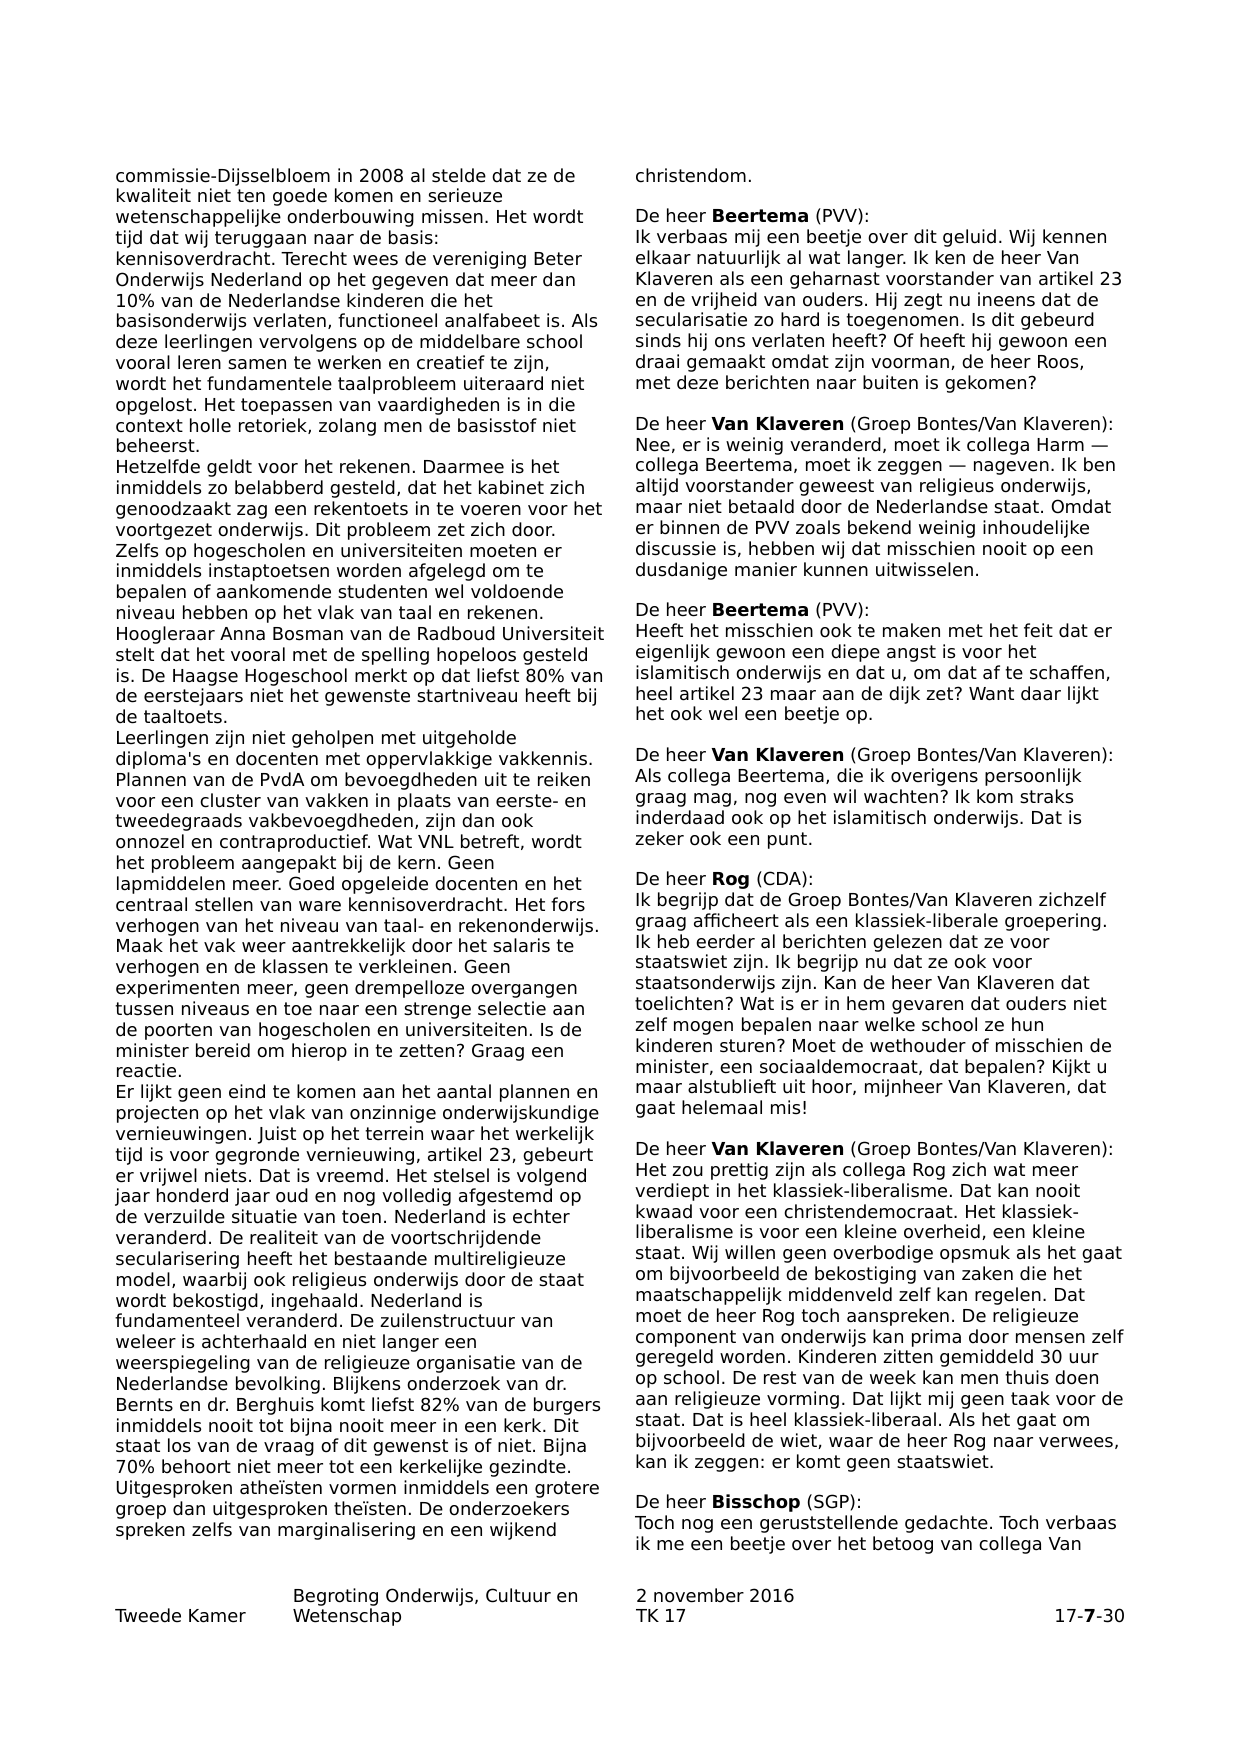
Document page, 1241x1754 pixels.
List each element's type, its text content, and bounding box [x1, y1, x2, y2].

text Ik begrijp dat de Groep Bontes/Van Klaveren zichzelf graag afficheert als een klassiek-liberale groepering. Ik heb eerder al berichten gelezen dat ze voor staatswiet zijn. Ik begrijp nu dat ze ook voor staatsonderwijs zijn. Kan de heer Van Klaveren dat toelichten? Wat is er in hem gevaren dat ouders niet zelf mogen bepalen naar welke school ze hun kinderen sturen? Moet de wethouder of misschien de minister, een sociaaldemocraat, dat bepalen? Kijkt u maar alstublieft uit hoor, mijnheer Van Klaveren, dat gaat helemaal mis! [635, 890, 1125, 1119]
text De heer Van Klaveren (Groep Bontes/Van Klaveren): [635, 745, 1125, 766]
text Heeft het misschien ook te maken met het feit dat er eigenlijk gewoon een diepe angst is voor het islamitisch onderwijs en dat u, om dat af te schaffen, heel artikel 23 maar aan de dijk zet? Want daar lijkt het ook wel een beetje op. [635, 621, 1125, 725]
text Toch nog een geruststellende gedachte. Toch verbaas ik me een beetje over het betoog van collega Van [635, 1513, 1125, 1554]
text Leerlingen zijn niet geholpen met uitgeholde diploma's en docenten met oppervlakkige vakkennis. Plannen van de PvdA om bevoegdheden uit te reiken voor een cluster van vakken in plaats van eerste- en tweedegraads vakbevoegdheden, zijn dan ook onnozel en contraproductief. Wat VNL betreft, wordt het probleem aangepakt bij de kern. Geen lapmiddelen meer. Goed opgeleide docenten en het centraal stellen van ware kennisoverdracht. Het fors verhogen van het niveau van taal- en rekenonderwijs. Maak het vak weer aantrekkelijk door het salaris te verhogen en de klassen te verkleinen. Geen experimenten meer, geen drempelloze overgangen tussen niveaus en toe naar een strenge selectie aan de poorten van hogescholen en universiteiten. Is de minister bereid om hierop in te zetten? Graag een reactie. [115, 728, 605, 1082]
text Het zou prettig zijn als collega Rog zich wat meer verdiept in het klassiek-liberalisme. Dat kan nooit kwaad voor een christendemocraat. Het klassiek-liberalisme is voor een kleine overheid, een kleine staat. Wij willen geen overbodige opsmuk als het gaat om bijvoorbeeld de bekostiging van zaken die het maatschappelijk middenveld zelf kan regelen. Dat moet de heer Rog toch aanspreken. De religieuze component van onderwijs kan prima door mensen zelf geregeld worden. Kinderen zitten gemiddeld 30 uur op school. De rest van de week kan men thuis doen aan religieuze vorming. Dat lijkt mij geen taak voor de staat. Dat is heel klassiek-liberaal. Als het gaat om bijvoorbeeld de wiet, waar de heer Rog naar verwees, kan ik zeggen: er komt geen staatswiet. [635, 1160, 1125, 1472]
text Hetzelfde geldt voor het rekenen. Daarmee is het inmiddels zo belabberd gesteld, dat het kabinet zich genoodzaakt zag een rekentoets in te voeren voor het voortgezet onderwijs. Dit probleem zet zich door. Zelfs op hogescholen en universiteiten moeten er inmiddels instaptoetsen worden afgelegd om te bepalen of aankomende studenten wel voldoende niveau hebben op het vlak van taal en rekenen. Hoogleraar Anna Bosman van de Radboud Universiteit stelt dat het vooral met de spelling hopeloos gesteld is. De Haagse Hogeschool merkt op dat liefst 80% van de eerstejaars niet het gewenste startniveau heeft bij de taaltoets. [115, 457, 605, 728]
text De heer Van Klaveren (Groep Bontes/Van Klaveren): [635, 1139, 1125, 1160]
text commissie-Dijsselbloem in 2008 al stelde dat ze de kwaliteit niet ten goede komen en serieuze wetenschappelijke onderbouwing missen. Het wordt tijd dat wij teruggaan naar de basis: kennisoverdracht. Terecht wees de vereniging Beter Onderwijs Nederland op het gegeven dat meer dan 10% van de Nederlandse kinderen die het basisonderwijs verlaten, functioneel analfabeet is. Als deze leerlingen vervolgens op de middelbare school vooral leren samen te werken en creatief te zijn, wordt het fundamentele taalprobleem uiteraard niet opgelost. Het toepassen van vaardigheden is in die context holle retoriek, zolang men de basisstof niet beheerst. [115, 165, 605, 457]
text Nee, er is weinig veranderd, moet ik collega Harm — collega Beertema, moet ik zeggen — nageven. Ik ben altijd voorstander geweest van religieus onderwijs, maar niet betaald door de Nederlandse staat. Omdat er binnen de PVV zoals bekend weinig inhoudelijke discussie is, hebben wij dat misschien nooit op een dusdanige manier kunnen uitwisselen. [635, 434, 1125, 580]
text Er lijkt geen eind te komen aan het aantal plannen en projecten op het vlak van onzinnige onderwijskundige vernieuwingen. Juist op het terrein waar het werkelijk tijd is voor gegronde vernieuwing, artikel 23, gebeurt er vrijwel niets. Dat is vreemd. Het stelsel is volgend jaar honderd jaar oud en nog volledig afgestemd op de verzuilde situatie van toen. Nederland is echter veranderd. De realiteit van de voortschrijdende secularisering heeft het bestaande multireligieuze model, waarbij ook religieus onderwijs door de staat wordt bekostigd, ingehaald. Nederland is fundamenteel veranderd. De zuilenstructuur van weleer is achterhaald en niet langer een weerspiegeling van de religieuze organisatie van de Nederlandse bevolking. Blijkens onderzoek van dr. Bernts en dr. Berghuis komt liefst 82% van de burgers inmiddels nooit tot bijna nooit meer in een kerk. Dit staat los van de vraag of dit gewenst is of niet. Bijna 70% behoort niet meer tot een kerkelijke gezindte. Uitgesproken atheïsten vormen inmiddels een grotere groep dan uitgesproken theïsten. De onderzoekers spreken zelfs van marginalisering en een wijkend [115, 1082, 605, 1540]
text De heer Rog (CDA): [635, 869, 1125, 890]
text De heer Beertema (PVV): [635, 600, 1125, 621]
text De heer Bisschop (SGP): [635, 1492, 1125, 1513]
text Als collega Beertema, die ik overigens persoonlijk graag mag, nog even wil wachten? Ik kom straks inderdaad ook op het islamitisch onderwijs. Dat is zeker ook een punt. [635, 766, 1125, 849]
text Ik verbaas mij een beetje over dit geluid. Wij kennen elkaar natuurlijk al wat langer. Ik ken de heer Van Klaveren als een geharnast voorstander van artikel 23 en de vrijheid van ouders. Hij zegt nu ineens dat de secularisatie zo hard is toegenomen. Is dit gebeurd sinds hij ons verlaten heeft? Of heeft hij gewoon een draai gemaakt omdat zijn voorman, de heer Roos, met deze berichten naar buiten is gekomen? [635, 227, 1125, 393]
text De heer Beertema (PVV): [635, 206, 1125, 227]
text De heer Van Klaveren (Groep Bontes/Van Klaveren): [635, 413, 1125, 434]
text christendom. [635, 165, 1125, 186]
